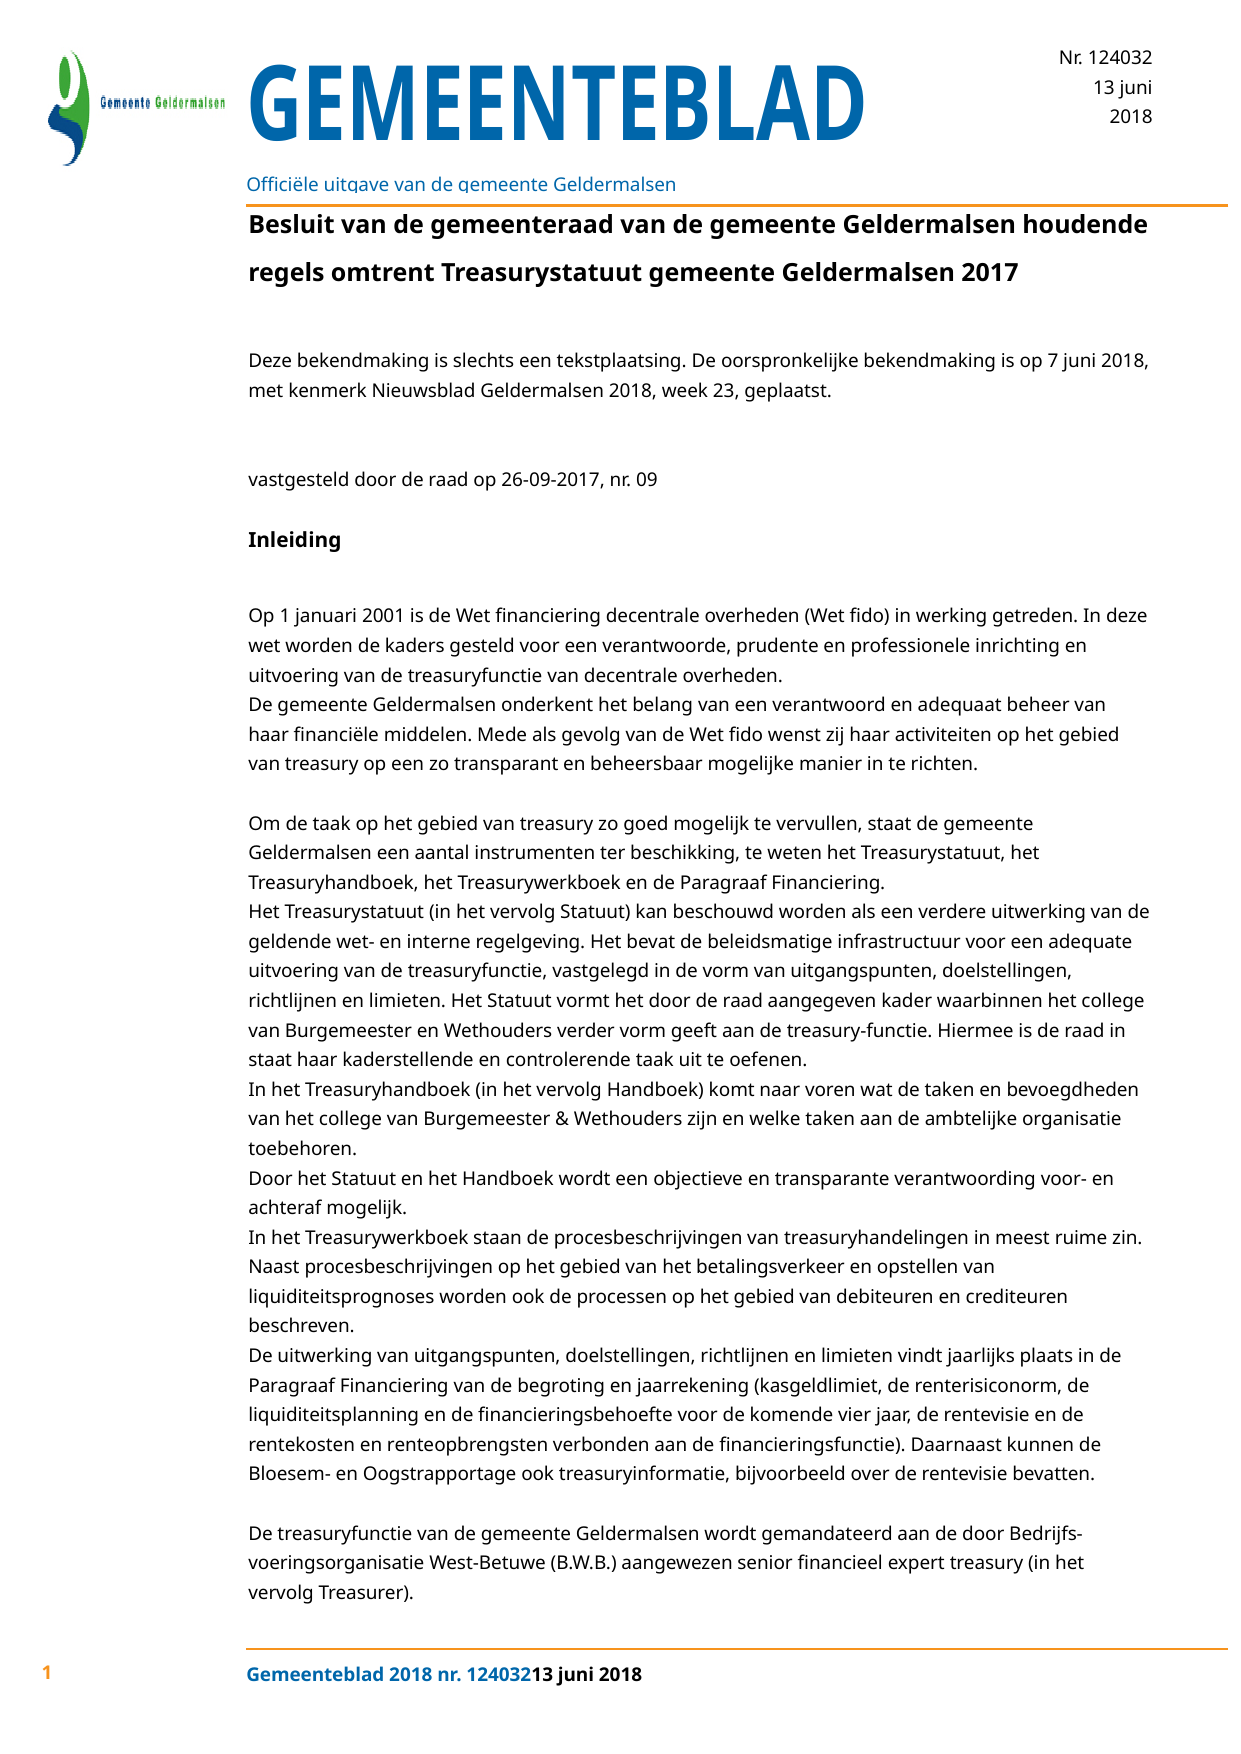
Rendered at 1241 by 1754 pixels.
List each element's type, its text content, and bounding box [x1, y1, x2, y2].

text Om de taak op het gebied van treasury zo goed mogelijk te vervullen, staat de gemeente Geldermalsen een aantal instrumenten ter beschikking, te weten het Treasurystatuut, het Treasuryhandboek, het Treasurywerkboek en de Paragraaf Financiering. [248, 810, 1152, 895]
text vastgesteld door de raad op 26-09-2017, nr. 09 [248, 466, 1152, 492]
text De treasuryfunctie van de gemeente Geldermalsen wordt gemandateerd aan de door Bedrijfs-voeringsorganisatie West-Betuwe (B.W.B.) aangewezen senior financieel expert treasury (in het vervolg Treasurer). [248, 1520, 1152, 1605]
text Inleiding [248, 525, 1152, 553]
text Deze bekendmaking is slechts een tekstplaatsing. De oorspronkelijke bekendmaking is op 7 juni 2018, met kenmerk Nieuwsblad Geldermalsen 2018, week 23, geplaatst. [248, 347, 1152, 403]
text De gemeente Geldermalsen onderkent het belang van een verantwoord en adequaat beheer van haar financiële middelen. Mede als gevolg van de Wet fido wenst zij haar activiteiten op het gebied van treasury op een zo transparant en beheersbaar mogelijke manier in te richten. [248, 691, 1152, 776]
picture [41, 47, 231, 172]
text In het Treasurywerkboek staan de procesbeschrijvingen van treasuryhandelingen in meest ruime zin. Naast procesbeschrijvingen op het gebied van het betalingsverkeer en opstellen van liquiditeitsprognoses worden ook de processen op het gebied van debiteuren en crediteuren beschreven. [248, 1224, 1152, 1338]
text In het Treasuryhandboek (in het vervolg Handboek) komt naar voren wat de taken en bevoegdheden van het college van Burgemeester & Wethouders zijn en welke taken aan de ambtelijke organisatie toebehoren. [248, 1076, 1152, 1161]
text De uitwerking van uitgangspunten, doelstellingen, richtlijnen en limieten vindt jaarlijks plaats in de Paragraaf Financiering van de begroting en jaarrekening (kasgeldlimiet, de renterisiconorm, de liquiditeitsplanning en de financieringsbehoefte voor de komende vier jaar, de rentevisie en de rentekosten en renteopbrengsten verbonden aan de financieringsfunctie). Daarnaast kunnen de Bloesem- en Oogstrapportage ook treasuryinformatie, bijvoorbeeld over de rentevisie bevatten. [248, 1342, 1152, 1486]
text Besluit van de gemeenteraad van de gemeente Geldermalsen houdende regels omtrent Treasurystatuut gemeente Geldermalsen 2017 [248, 207, 1152, 288]
text Door het Statuut en het Handboek wordt een objectieve en transparante verantwoording voor- en achteraf mogelijk. [248, 1165, 1152, 1220]
text Het Treasurystatuut (in het vervolg Statuut) kan beschouwd worden als een verdere uitwerking van de geldende wet- en interne regelgeving. Het bevat de beleidsmatige infrastructuur voor een adequate uitvoering van de treasuryfunctie, vastgelegd in de vorm van uitgangspunten, doelstellingen, richtlijnen en limieten. Het Statuut vormt het door de raad aangegeven kader waarbinnen het college van Burgemeester en Wethouders verder vorm geeft aan de treasury-functie. Hiermee is de raad in staat haar kaderstellende en controlerende taak uit te oefenen. [248, 898, 1152, 1072]
text Op 1 januari 2001 is de Wet financiering decentrale overheden (Wet fido) in werking getreden. In deze wet worden de kaders gesteld voor een verantwoorde, prudente en professionele inrichting en uitvoering van de treasuryfunctie van decentrale overheden. [248, 603, 1152, 688]
